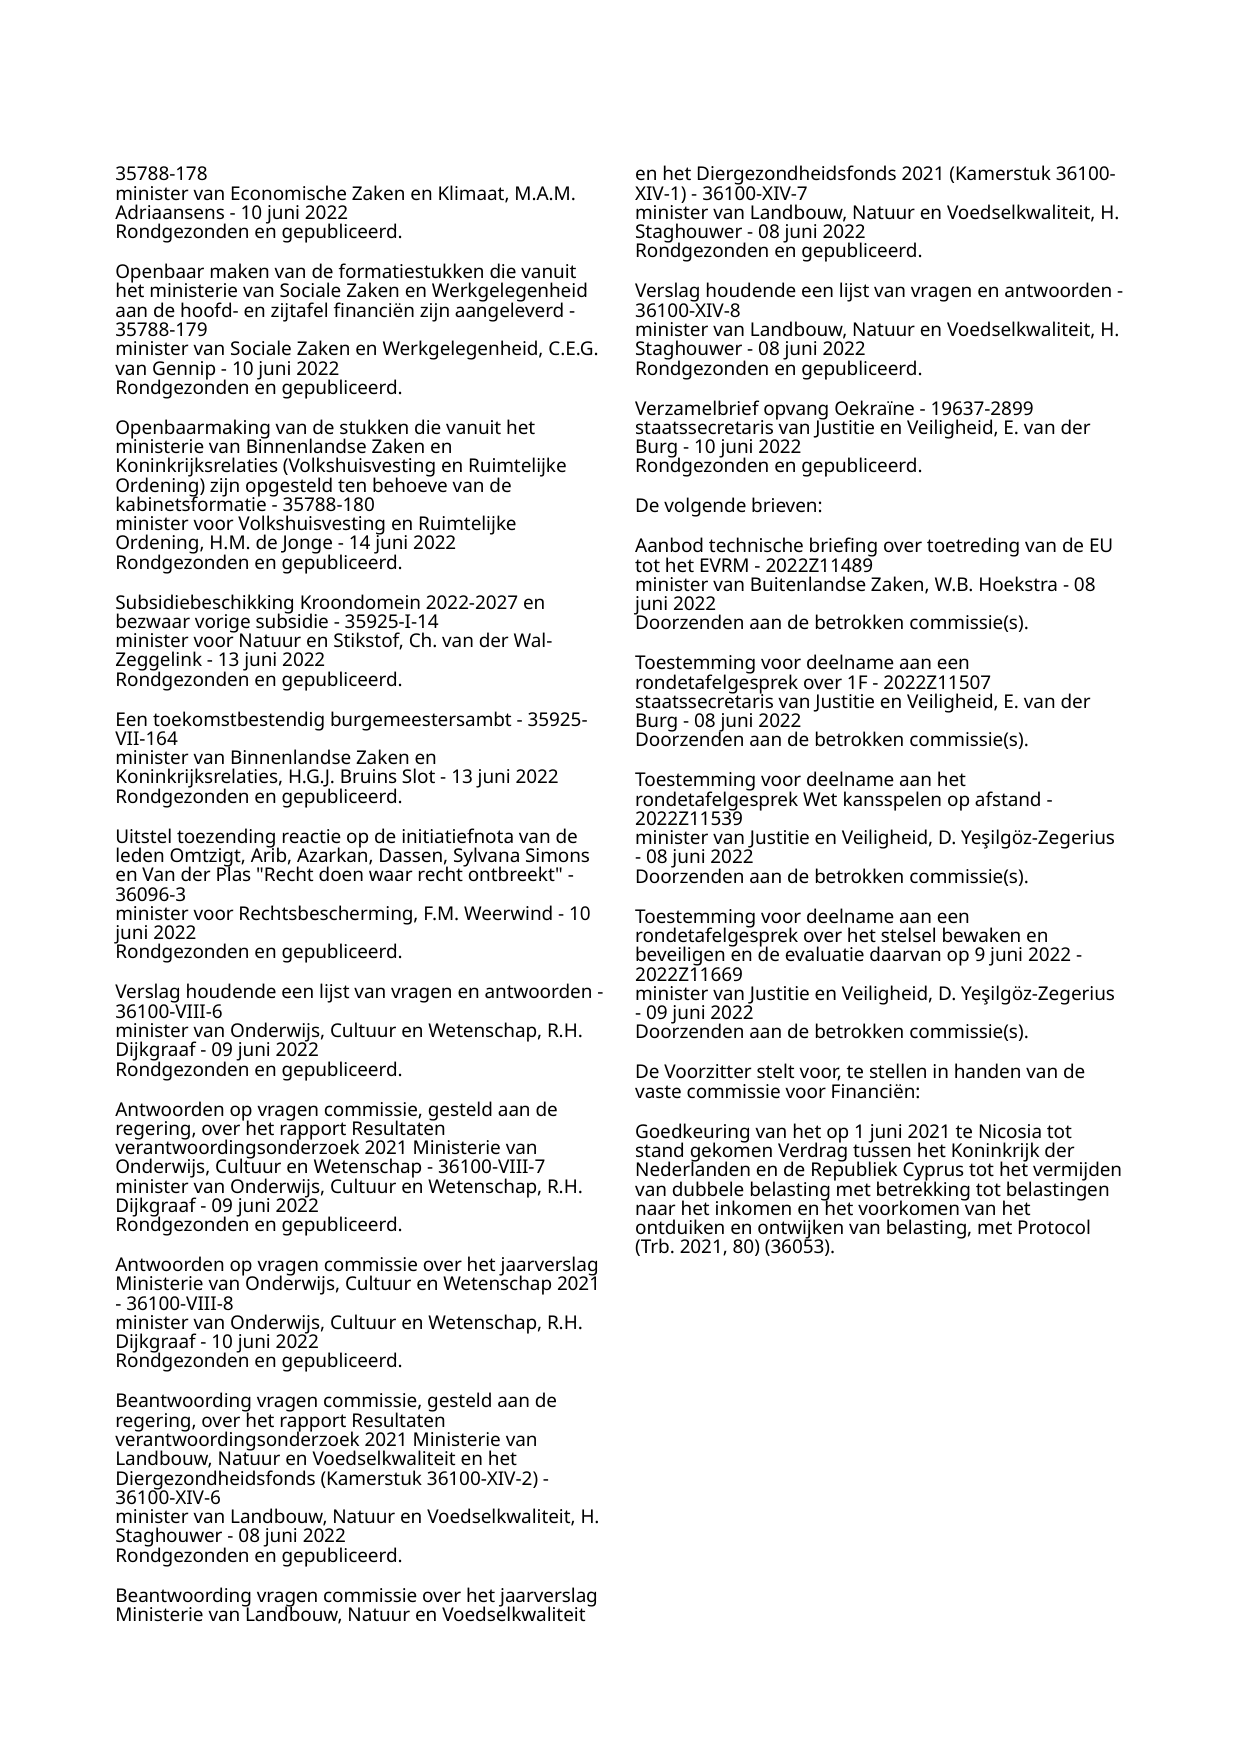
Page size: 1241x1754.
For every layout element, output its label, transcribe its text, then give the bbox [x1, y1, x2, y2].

text Rondgezonden en gepubliceerd. [115, 223, 605, 242]
text minister van Justitie en Veiligheid, D. Yeşilgöz-Zegerius - 09 juni 2022 [635, 985, 1125, 1023]
text minister van Landbouw, Natuur en Voedselkwaliteit, H. Staghouwer - 08 juni 2022 [635, 204, 1125, 242]
text De Voorzitter stelt voor, te stellen in handen van de vaste commissie voor Financiën: [635, 1063, 1125, 1102]
text Verslag houdende een lijst van vragen en antwoorden - 36100-XIV-8 [635, 282, 1125, 321]
text Subsidiebeschikking Kroondomein 2022-2027 en bezwaar vorige subsidie - 35925-I-14 [115, 594, 605, 632]
text Verzamelbrief opvang Oekraïne - 19637-2899 [635, 399, 1125, 419]
text minister van Binnenlandse Zaken en Koninkrijksrelaties, H.G.J. Bruins Slot - 13 juni 2022 [115, 749, 605, 788]
text Antwoorden op vragen commissie over het jaarverslag Ministerie van Onderwijs, Cultuur en Wetenschap 2021 - 36100-VIII-8 [115, 1256, 605, 1314]
text Rondgezonden en gepubliceerd. [115, 379, 605, 398]
text Rondgezonden en gepubliceerd. [635, 457, 1125, 477]
text Toestemming voor deelname aan het rondetafelgesprek Wet kansspelen op afstand - 2022Z11539 [635, 771, 1125, 829]
text Uitstel toezending reactie op de initiatiefnota van de leden Omtzigt, Arib, Azarkan, Dassen, Sylvana Simons en Van der Plas "Recht doen waar recht ontbreekt" - 36096-3 [115, 828, 605, 905]
text minister voor Rechtsbescherming, F.M. Weerwind - 10 juni 2022 [115, 905, 605, 943]
text Beantwoording vragen commissie, gesteld aan de regering, over het rapport Resultaten verantwoordingsonderzoek 2021 Ministerie van Landbouw, Natuur en Voedselkwaliteit en het Diergezondheidsfonds (Kamerstuk 36100-XIV-2) - 36100-XIV-6 [115, 1392, 605, 1508]
text Rondgezonden en gepubliceerd. [115, 671, 605, 690]
text Toestemming voor deelname aan een rondetafelgesprek over 1F - 2022Z11507 [635, 654, 1125, 693]
text Goedkeuring van het op 1 juni 2021 te Nicosia tot stand gekomen Verdrag tussen het Koninkrijk der Nederlanden en de Republiek Cyprus tot het vermijden van dubbele belasting met betrekking tot belastingen naar het inkomen en het voorkomen van het ontduiken en ontwijken van belasting, met Protocol (Trb. 2021, 80) (36053). [635, 1123, 1125, 1258]
text Openbaarmaking van de stukken die vanuit het ministerie van Binnenlandse Zaken en Koninkrijksrelaties (Volkshuisvesting en Ruimtelijke Ordening) zijn opgesteld ten behoeve van de kabinetsformatie - 35788-180 [115, 419, 605, 515]
text Een toekomstbestendig burgemeestersambt - 35925-VII-164 [115, 711, 605, 749]
text Rondgezonden en gepubliceerd. [115, 1216, 605, 1235]
text Doorzenden aan de betrokken commissie(s). [635, 868, 1125, 887]
text Aanbod technische briefing over toetreding van de EU tot het EVRM - 2022Z11489 [635, 537, 1125, 576]
text De volgende brieven: [635, 497, 1125, 517]
text Rondgezonden en gepubliceerd. [115, 788, 605, 807]
text Rondgezonden en gepubliceerd. [115, 1352, 605, 1372]
text staatssecretaris van Justitie en Veiligheid, E. van der Burg - 10 juni 2022 [635, 419, 1125, 457]
text minister van Landbouw, Natuur en Voedselkwaliteit, H. Staghouwer - 08 juni 2022 [635, 321, 1125, 359]
text minister van Justitie en Veiligheid, D. Yeşilgöz-Zegerius - 08 juni 2022 [635, 829, 1125, 868]
text Rondgezonden en gepubliceerd. [115, 1547, 605, 1566]
text minister van Landbouw, Natuur en Voedselkwaliteit, H. Staghouwer - 08 juni 2022 [115, 1508, 605, 1547]
text Rondgezonden en gepubliceerd. [115, 943, 605, 963]
text Openbaar maken van de formatiestukken die vanuit het ministerie van Sociale Zaken en Werkgelegenheid aan de hoofd- en zijtafel financiën zijn aangeleverd - 35788-179 [115, 263, 605, 340]
text Toestemming voor deelname aan een rondetafelgesprek over het stelsel bewaken en beveiligen en de evaluatie daarvan op 9 juni 2022 - 2022Z11669 [635, 908, 1125, 985]
text minister van Onderwijs, Cultuur en Wetenschap, R.H. Dijkgraaf - 09 juni 2022 [115, 1178, 605, 1216]
text minister van Economische Zaken en Klimaat, M.A.M. Adriaansens - 10 juni 2022 [115, 184, 605, 223]
text Rondgezonden en gepubliceerd. [115, 1061, 605, 1080]
text minister van Onderwijs, Cultuur en Wetenschap, R.H. Dijkgraaf - 09 juni 2022 [115, 1022, 605, 1061]
text Verslag houdende een lijst van vragen en antwoorden - 36100-VIII-6 [115, 983, 605, 1022]
text minister van Buitenlandse Zaken, W.B. Hoekstra - 08 juni 2022 [635, 576, 1125, 614]
text - 35788-178 [115, 165, 605, 184]
text minister voor Volkshuisvesting en Ruimtelijke Ordening, H.M. de Jonge - 14 juni 2022 [115, 515, 605, 554]
text Doorzenden aan de betrokken commissie(s). [635, 1023, 1125, 1043]
text Rondgezonden en gepubliceerd. [635, 359, 1125, 379]
text Doorzenden aan de betrokken commissie(s). [635, 614, 1125, 634]
text en het Diergezondheidsfonds 2021 (Kamerstuk 36100-XIV-1) - 36100-XIV-7 [635, 165, 1125, 204]
text Rondgezonden en gepubliceerd. [115, 554, 605, 573]
text minister van Sociale Zaken en Werkgelegenheid, C.E.G. van Gennip - 10 juni 2022 [115, 340, 605, 379]
text Antwoorden op vragen commissie, gesteld aan de regering, over het rapport Resultaten verantwoordingsonderzoek 2021 Ministerie van Onderwijs, Cultuur en Wetenschap - 36100-VIII-7 [115, 1101, 605, 1178]
text Beantwoording vragen commissie over het jaarverslag Ministerie van Landbouw, Natuur en Voedselkwaliteit [115, 1587, 605, 1625]
text minister van Onderwijs, Cultuur en Wetenschap, R.H. Dijkgraaf - 10 juni 2022 [115, 1314, 605, 1352]
text Doorzenden aan de betrokken commissie(s). [635, 731, 1125, 751]
text Rondgezonden en gepubliceerd. [635, 242, 1125, 262]
text staatssecretaris van Justitie en Veiligheid, E. van der Burg - 08 juni 2022 [635, 693, 1125, 731]
text minister voor Natuur en Stikstof, Ch. van der Wal-Zeggelink - 13 juni 2022 [115, 632, 605, 671]
